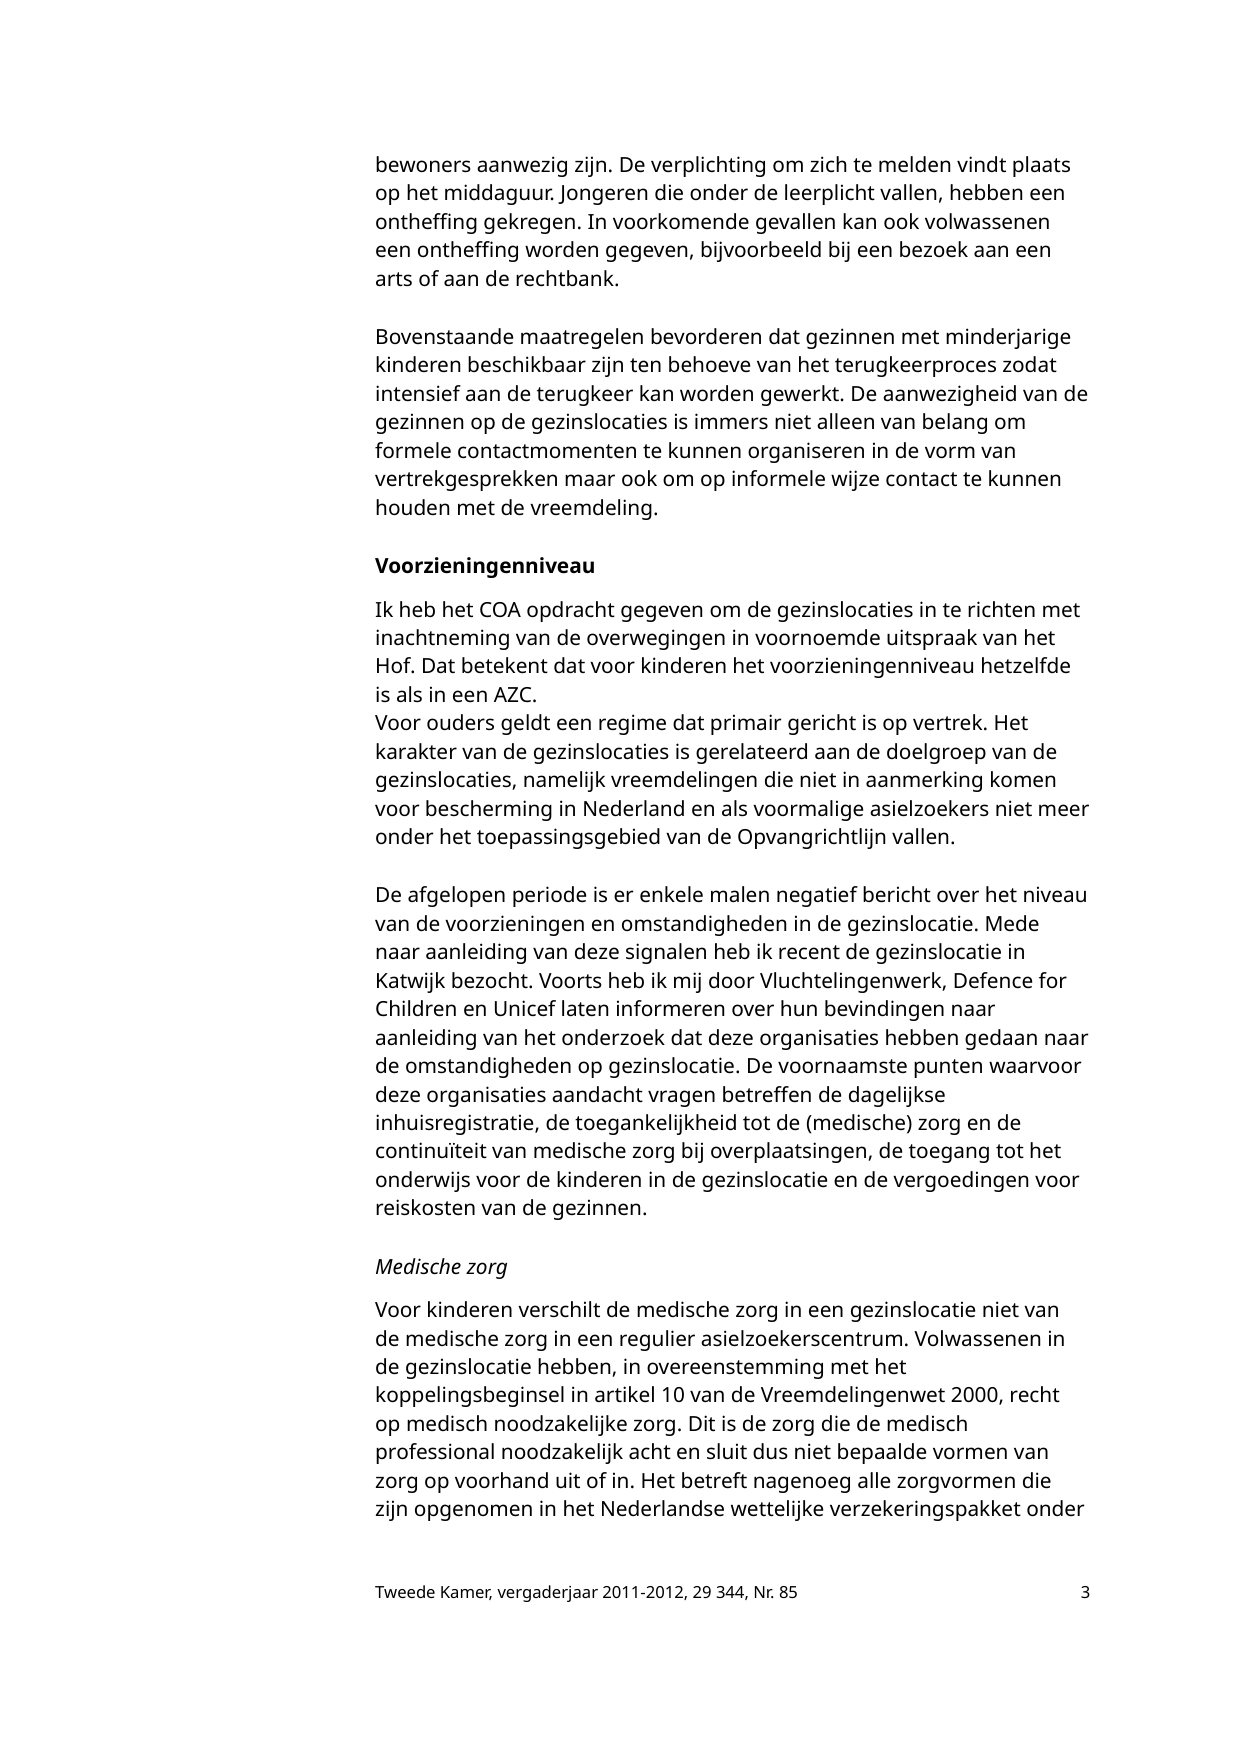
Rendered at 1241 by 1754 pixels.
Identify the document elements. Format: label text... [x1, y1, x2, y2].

text Ik heb het COA opdracht gegeven om de gezinslocaties in te richten met inachtneming van de overwegingen in voornoemde uitspraak van het Hof. Dat betekent dat voor kinderen het voorzieningenniveau hetzelfde is als in een AZC. [375, 595, 1090, 708]
text Voorzieningenniveau [375, 551, 1090, 580]
text bewoners aanwezig zijn. De verplichting om zich te melden vindt plaats op het middaguur. Jongeren die onder de leerplicht vallen, hebben een ontheffing gekregen. In voorkomende gevallen kan ook volwassenen een ontheffing worden gegeven, bijvoorbeeld bij een bezoek aan een arts of aan de rechtbank. [375, 150, 1090, 292]
text Voor ouders geldt een regime dat primair gericht is op vertrek. Het karakter van de gezinslocaties is gerelateerd aan de doelgroep van de gezinslocaties, namelijk vreemdelingen die niet in aanmerking komen voor bescherming in Nederland en als voormalige asielzoekers niet meer onder het toepassingsgebied van de Opvangrichtlijn vallen. [375, 708, 1090, 851]
text Bovenstaande maatregelen bevorderen dat gezinnen met minderjarige kinderen beschikbaar zijn ten behoeve van het terugkeerproces zodat intensief aan de terugkeer kan worden gewerkt. De aanwezigheid van de gezinnen op de gezinslocaties is immers niet alleen van belang om formele contactmomenten te kunnen organiseren in de vorm van vertrekgesprekken maar ook om op informele wijze contact te kunnen houden met de vreemdeling. [375, 322, 1090, 521]
text Voor kinderen verschilt de medische zorg in een gezinslocatie niet van de medische zorg in een regulier asielzoekerscentrum. Volwassenen in de gezinslocatie hebben, in overeenstemming met het koppelingsbeginsel in artikel 10 van de Vreemdelingenwet 2000, recht op medisch noodzakelijke zorg. Dit is de zorg die de medisch professional noodzakelijk acht en sluit dus niet bepaalde vormen van zorg op voorhand uit of in. Het betreft nagenoeg alle zorgvormen die zijn opgenomen in het Nederlandse wettelijke verzekeringspakket onder [375, 1295, 1090, 1523]
text Medische zorg [375, 1252, 1090, 1280]
text De afgelopen periode is er enkele malen negatief bericht over het niveau van de voorzieningen en omstandigheden in de gezinslocatie. Mede naar aanleiding van deze signalen heb ik recent de gezinslocatie in Katwijk bezocht. Voorts heb ik mij door Vluchtelingenwerk, Defence for Children en Unicef laten informeren over hun bevindingen naar aanleiding van het onderzoek dat deze organisaties hebben gedaan naar de omstandigheden op gezinslocatie. De voornaamste punten waarvoor deze organisaties aandacht vragen betreffen de dagelijkse inhuisregistratie, de toegankelijkheid tot de (medische) zorg en de continuïteit van medische zorg bij overplaatsingen, de toegang tot het onderwijs voor de kinderen in de gezinslocatie en de vergoedingen voor reiskosten van de gezinnen. [375, 881, 1090, 1222]
